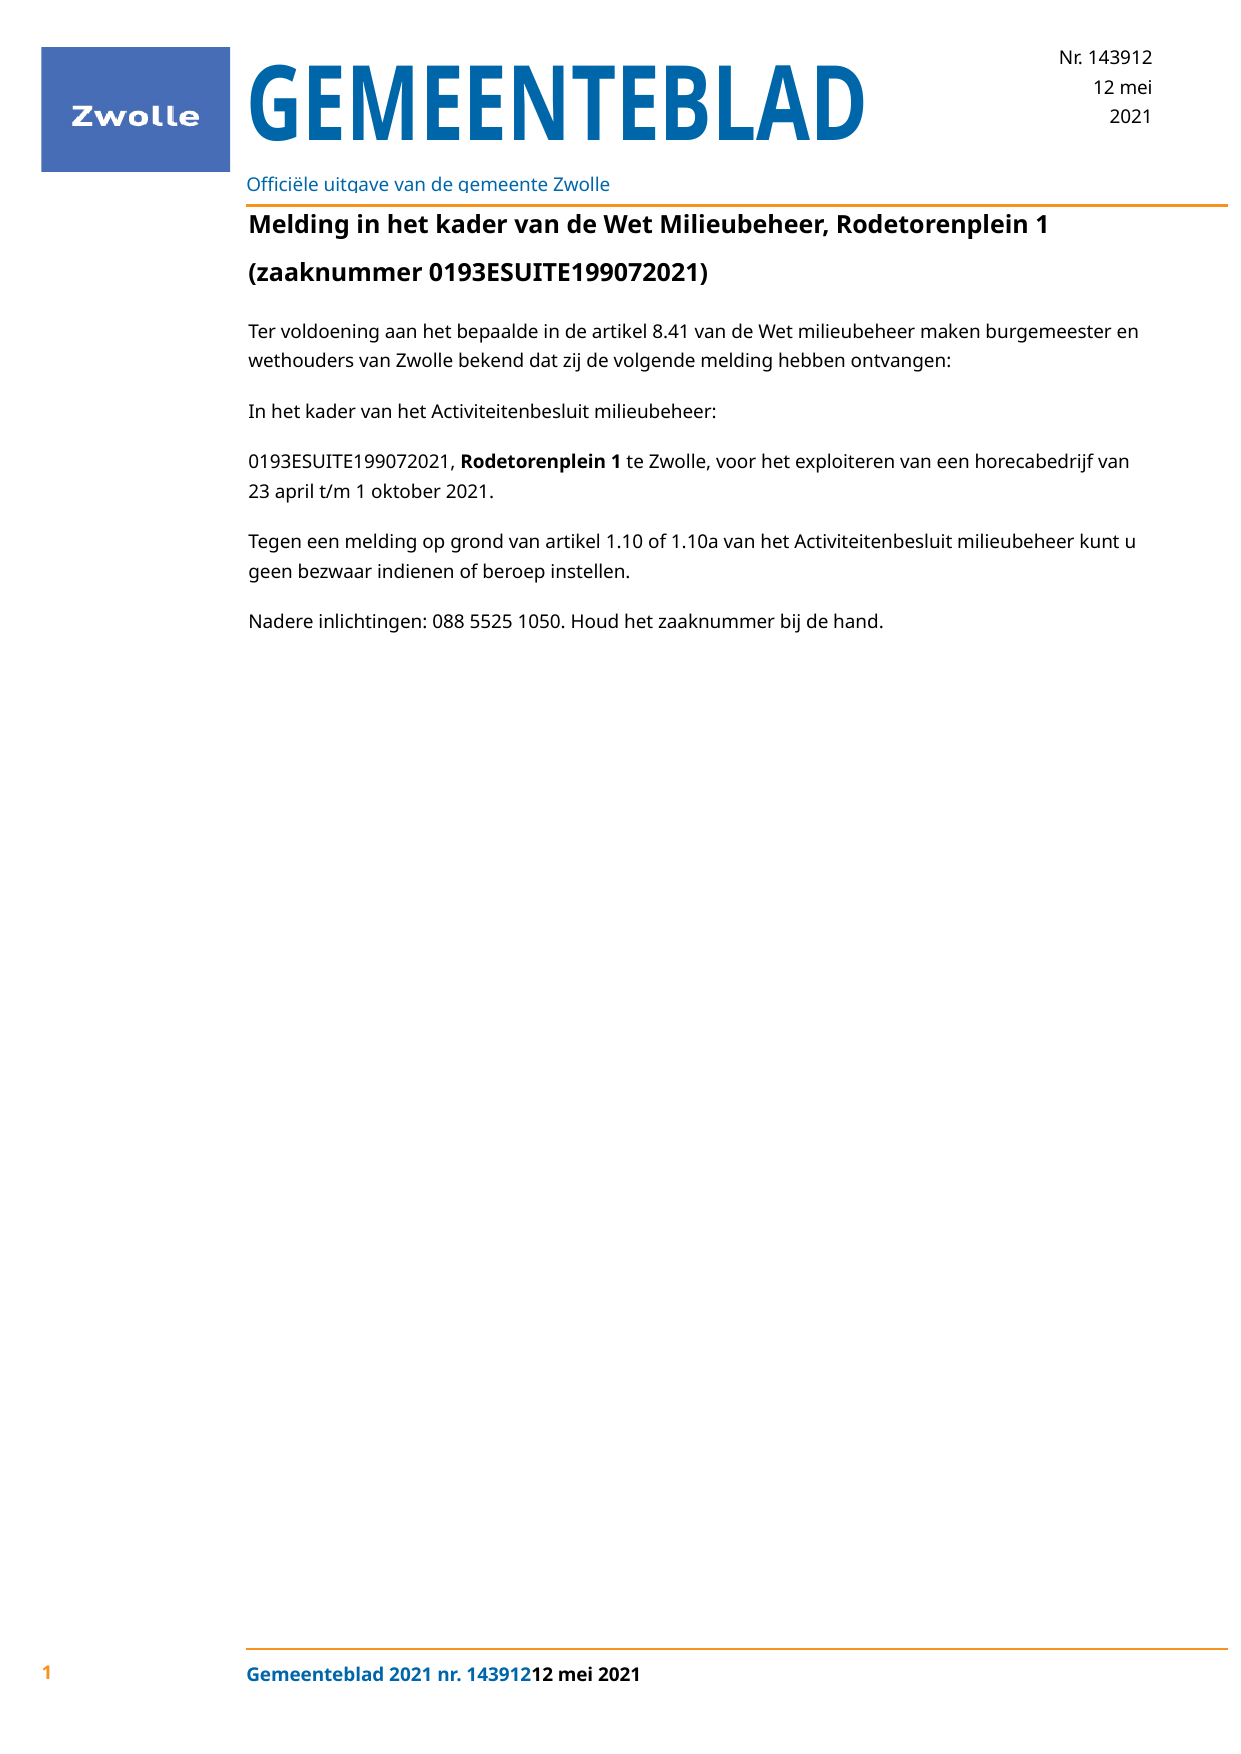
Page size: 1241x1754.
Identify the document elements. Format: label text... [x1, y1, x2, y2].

text Nadere inlichtingen: 088 5525 1050. Houd het zaaknummer bij de hand. [248, 608, 1152, 634]
text 0193ESUITE199072021, Rodetorenplein 1 te Zwolle, voor het exploiteren van een horecabedrijf van 23 april t/m 1 oktober 2021. [248, 448, 1152, 504]
text Tegen een melding op grond van artikel 1.10 of 1.10a van het Activiteitenbesluit milieubeheer kunt u geen bezwaar indienen of beroep instellen. [248, 528, 1152, 584]
text Melding in het kader van de Wet Milieubeheer, Rodetorenplein 1 (zaaknummer 0193ESUITE199072021) [248, 207, 1152, 288]
text Ter voldoening aan het bepaalde in de artikel 8.41 van de Wet milieubeheer maken burgemeester en wethouders van Zwolle bekend dat zij de volgende melding hebben ontvangen: [248, 318, 1152, 373]
picture [41, 47, 231, 172]
text In het kader van het Activiteitenbesluit milieubeheer: [248, 398, 1152, 424]
